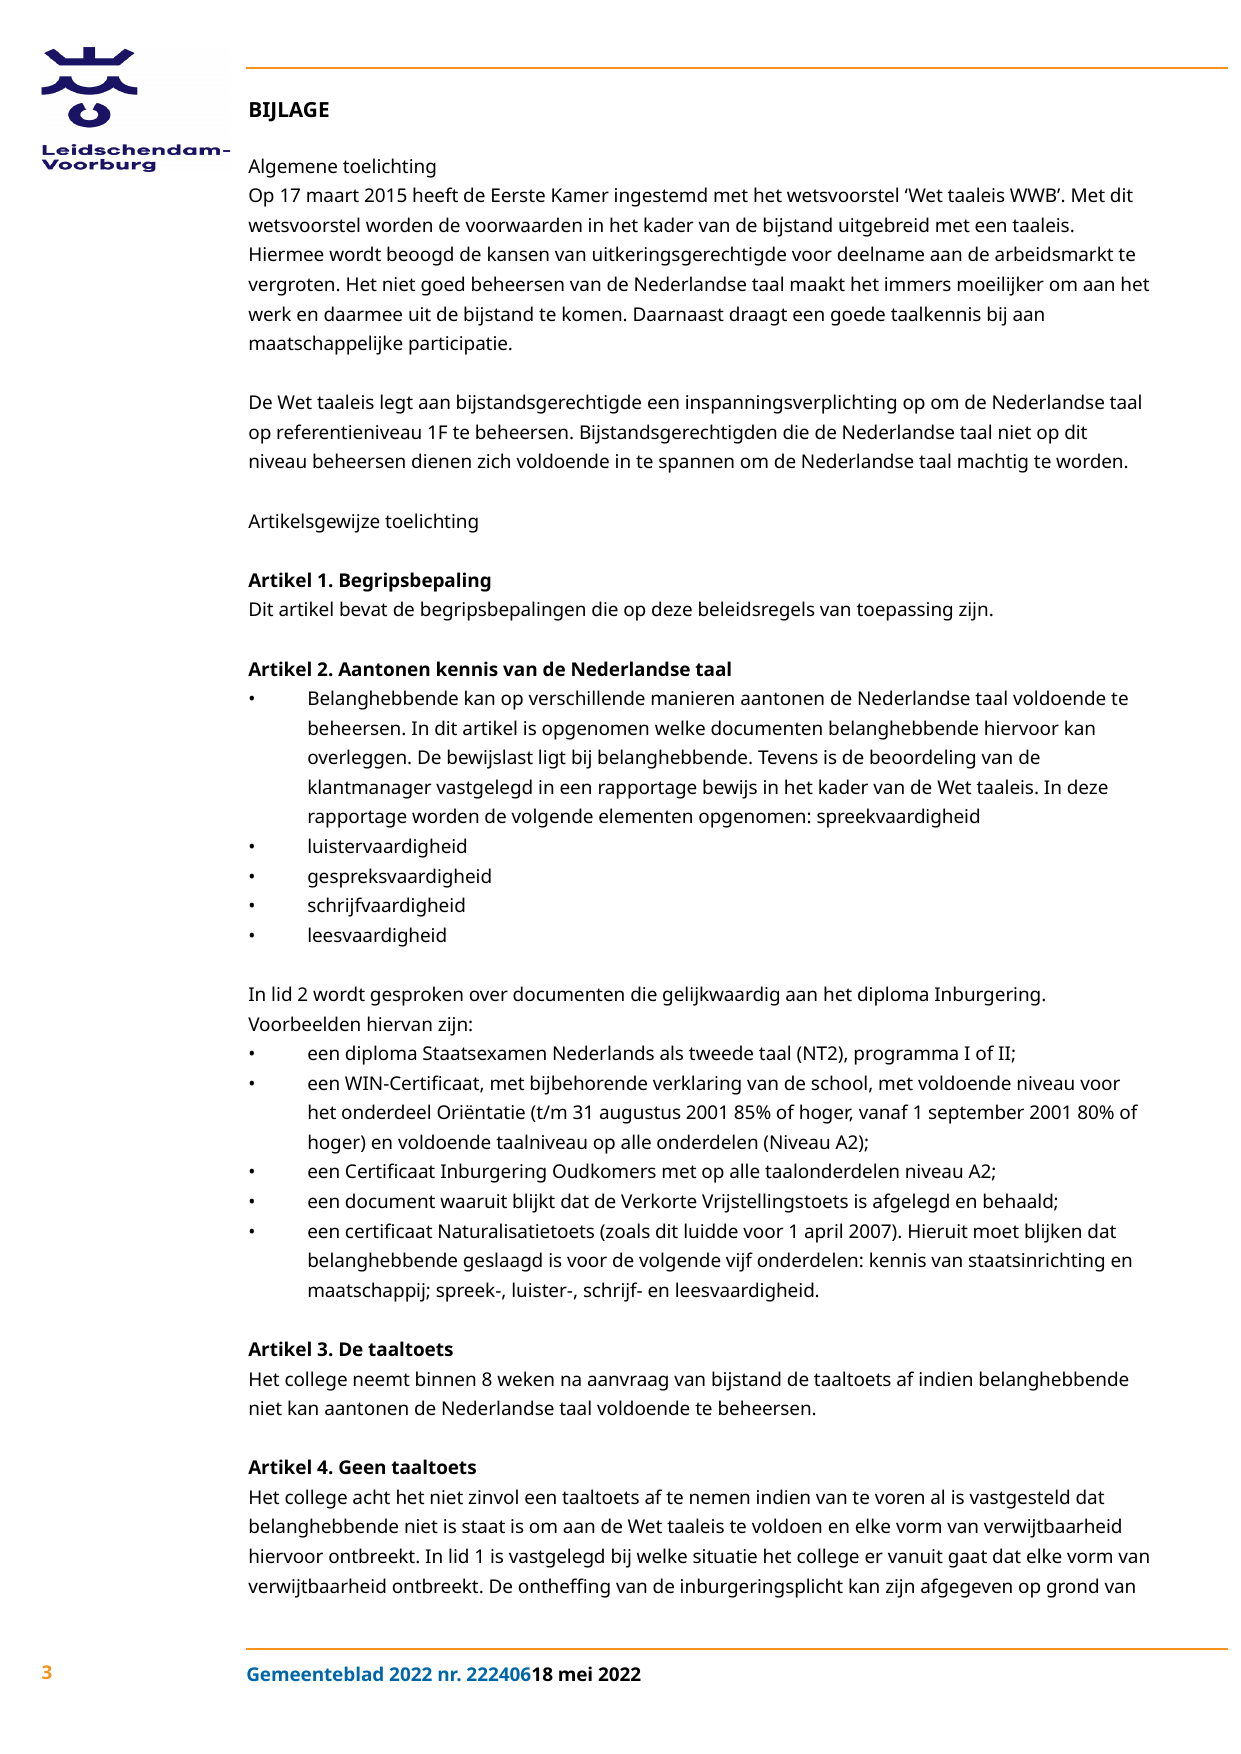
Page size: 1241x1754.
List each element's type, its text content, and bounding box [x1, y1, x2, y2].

list een Certificaat Inburgering Oudkomers met op alle taalonderdelen niveau A2; [248, 1159, 1152, 1184]
text Artikel 2. Aantonen kennis van de Nederlandse taal [248, 656, 1152, 682]
list Belanghebbende kan op verschillende manieren aantonen de Nederlandse taal voldoende te beheersen. In dit artikel is opgenomen welke documenten belanghebbende hiervoor kan overleggen. De bewijslast ligt bij belanghebbende. Tevens is de beoordeling van de klantmanager vastgelegd in een rapportage bewijs in het kader van de Wet taaleis. In deze rapportage worden de volgende elementen opgenomen: spreekvaardigheid [248, 685, 1152, 829]
list een diploma Staatsexamen Nederlands als tweede taal (NT2), programma I of II; [248, 1040, 1152, 1066]
text In lid 2 wordt gesproken over documenten die gelijkwaardig aan het diploma Inburgering. [248, 981, 1152, 1007]
text Voorbeelden hiervan zijn: [248, 1011, 1152, 1037]
text Het college acht het niet zinvol een taaltoets af te nemen indien van te voren al is vastgesteld dat belanghebbende niet is staat is om aan de Wet taaleis te voldoen en elke vorm van verwijtbaarheid hiervoor ontbreekt. In lid 1 is vastgelegd bij welke situatie het college er vanuit gaat dat elke vorm van verwijtbaarheid ontbreekt. De ontheffing van de inburgeringsplicht kan zijn afgegeven op grond van [248, 1484, 1152, 1599]
list leesvaardigheid [248, 922, 1152, 948]
text Artikel 1. Begripsbepaling [248, 567, 1152, 593]
text Artikelsgewijze toelichting [248, 508, 1152, 534]
text Het college neemt binnen 8 weken na aanvraag van bijstand de taaltoets af indien belanghebbende niet kan aantonen de Nederlandse taal voldoende te beheersen. [248, 1366, 1152, 1421]
list een document waaruit blijkt dat de Verkorte Vrijstellingstoets is afgelegd en behaald; [248, 1188, 1152, 1214]
picture [41, 47, 231, 172]
text Op 17 maart 2015 heeft de Eerste Kamer ingestemd met het wetsvoorstel ‘Wet taaleis WWB’. Met dit wetsvoorstel worden de voorwaarden in het kader van de bijstand uitgebreid met een taaleis. Hiermee wordt beoogd de kansen van uitkeringsgerechtigde voor deelname aan de arbeidsmarkt te vergroten. Het niet goed beheersen van de Nederlandse taal maakt het immers moeilijker om aan het werk en daarmee uit de bijstand te komen. Daarnaast draagt een goede taalkennis bij aan [248, 182, 1152, 327]
list schrijfvaardigheid [248, 892, 1152, 918]
text BIJLAGE [248, 95, 1152, 123]
list een certificaat Naturalisatietoets (zoals dit luidde voor 1 april 2007). Hieruit moet blijken dat belanghebbende geslaagd is voor de volgende vijf onderdelen: kennis van staatsinrichting en maatschappij; spreek-, luister-, schrijf- en leesvaardigheid. [248, 1218, 1152, 1303]
text Artikel 3. De taaltoets [248, 1336, 1152, 1362]
text De Wet taaleis legt aan bijstandsgerechtigde een inspanningsverplichting op om de Nederlandse taal op referentieniveau 1F te beheersen. Bijstandsgerechtigden die de Nederlandse taal niet op dit niveau beheersen dienen zich voldoende in te spannen om de Nederlandse taal machtig te worden. [248, 389, 1152, 474]
list een WIN-Certificaat, met bijbehorende verklaring van de school, met voldoende niveau voor het onderdeel Oriëntatie (t/m 31 augustus 2001 85% of hoger, vanaf 1 september 2001 80% of hoger) en voldoende taalniveau op alle onderdelen (Niveau A2); [248, 1070, 1152, 1155]
text Artikel 4. Geen taaltoets [248, 1454, 1152, 1480]
list luistervaardigheid [248, 833, 1152, 859]
text Dit artikel bevat de begripsbepalingen die op deze beleidsregels van toepassing zijn. [248, 597, 1152, 622]
text Algemene toelichting [248, 153, 1152, 179]
list gespreksvaardigheid [248, 863, 1152, 889]
text maatschappelijke participatie. [248, 330, 1152, 356]
